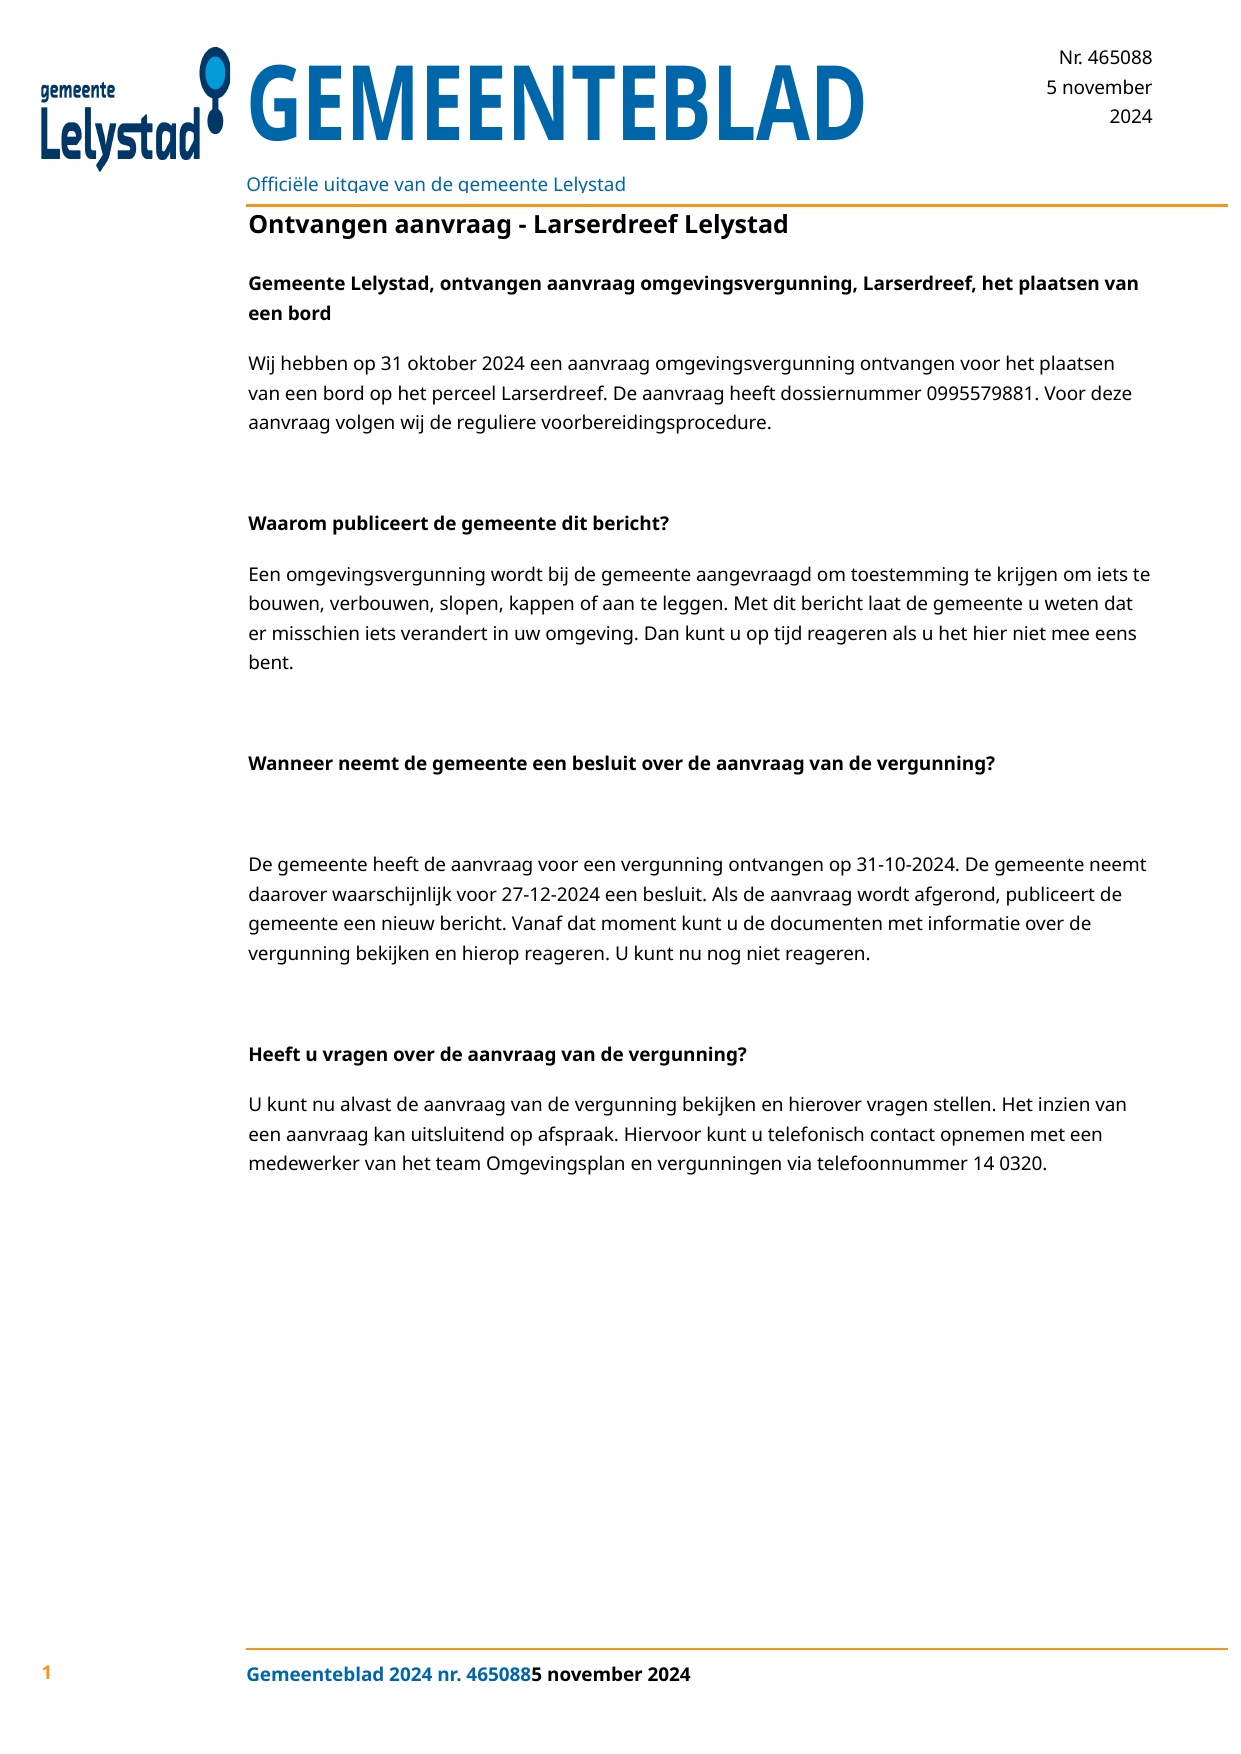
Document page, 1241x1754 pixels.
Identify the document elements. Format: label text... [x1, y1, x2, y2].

picture [41, 47, 231, 172]
text Wanneer neemt de gemeente een besluit over de aanvraag van de vergunning? [248, 750, 1152, 776]
text Heeft u vragen over de aanvraag van de vergunning? [248, 1041, 1152, 1066]
text Wij hebben op 31 oktober 2024 een aanvraag omgevingsvergunning ontvangen voor het plaatsen van een bord op het perceel Larserdreef. De aanvraag heeft dossiernummer 0995579881. Voor deze aanvraag volgen wij de reguliere voorbereidingsprocedure. [248, 350, 1152, 435]
text Een omgevingsvergunning wordt bij de gemeente aangevraagd om toestemming te krijgen om iets te bouwen, verbouwen, slopen, kappen of aan te leggen. Met dit bericht laat de gemeente u weten dat er misschien iets verandert in uw omgeving. Dan kunt u op tijd reageren als u het hier niet mee eens bent. [248, 561, 1152, 675]
text Waarom publiceert de gemeente dit bericht? [248, 510, 1152, 536]
text Ontvangen aanvraag - Larserdreef Lelystad [248, 207, 1152, 241]
text De gemeente heeft de aanvraag voor een vergunning ontvangen op 31-10-2024. De gemeente neemt daarover waarschijnlijk voor 27-12-2024 een besluit. Als de aanvraag wordt afgerond, publiceert de gemeente een nieuw bericht. Vanaf dat moment kunt u de documenten met informatie over de vergunning bekijken en hierop reageren. U kunt nu nog niet reageren. [248, 851, 1152, 966]
text U kunt nu alvast de aanvraag van de vergunning bekijken en hierover vragen stellen. Het inzien van een aanvraag kan uitsluitend op afspraak. Hiervoor kunt u telefonisch contact opnemen met een medewerker van het team Omgevingsplan en vergunningen via telefoonnummer 14 0320. [248, 1091, 1152, 1176]
text Gemeente Lelystad, ontvangen aanvraag omgevingsvergunning, Larserdreef, het plaatsen van een bord [248, 270, 1152, 326]
